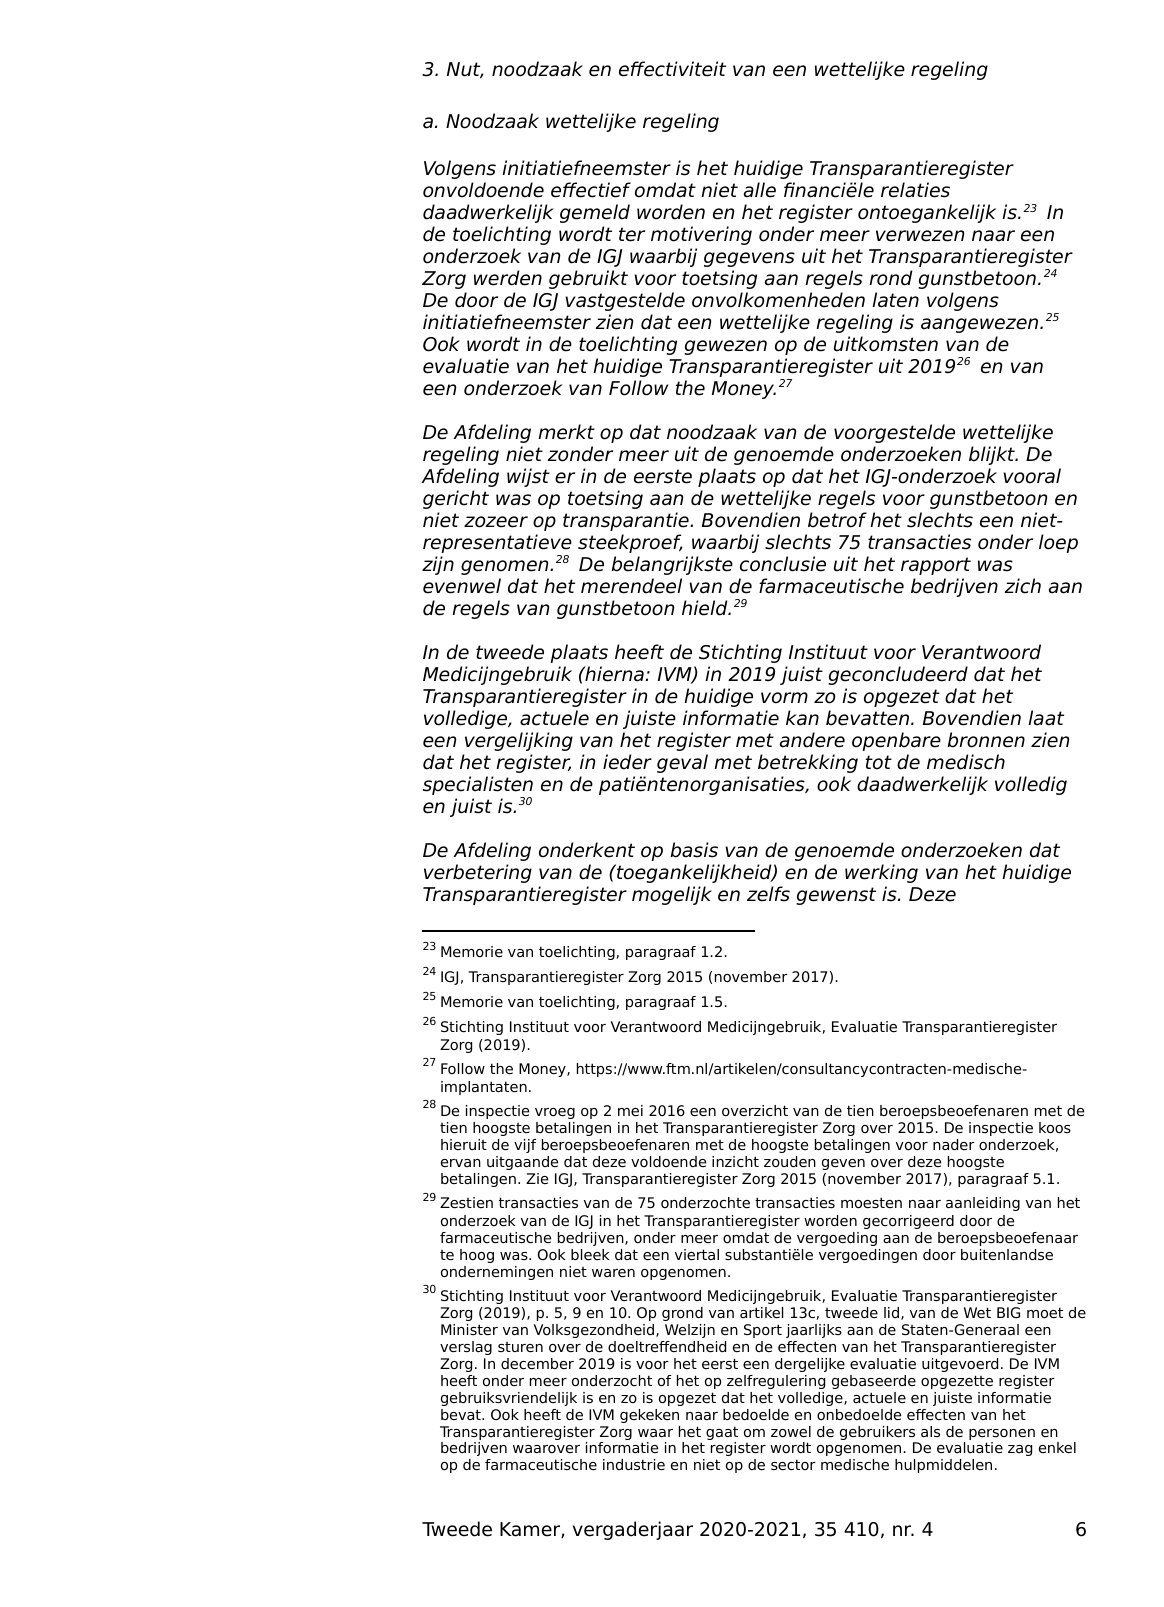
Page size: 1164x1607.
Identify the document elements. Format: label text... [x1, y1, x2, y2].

text IGJ, Transparantieregister Zorg 2015 (november 2017). [422, 965, 1087, 987]
text Memorie van toelichting, paragraaf 1.2. [422, 940, 1087, 962]
text Follow the Money, https://www.ftm.nl/artikelen/consultancycontracten-medische-implantaten. [422, 1057, 1087, 1096]
subtitle a. Noodzaak wettelijke regeling [422, 111, 1087, 133]
subtitle 3. Nut, noodzaak en effectiviteit van een wettelijke regeling [422, 59, 1087, 81]
text De inspectie vroeg op 2 mei 2016 een overzicht van de tien beroepsbeoefenaren met de tien hoogste betalingen in het Transparantieregister Zorg over 2015. De inspectie koos hieruit de vijf beroepsbeoefenaren met de hoogste betalingen voor nader onderzoek, ervan uitgaande dat deze voldoende inzicht zouden geven over deze hoogste betalingen. Zie IGJ, Transparantieregister Zorg 2015 (november 2017), paragraaf 5.1. [422, 1098, 1087, 1188]
text Volgens initiatiefneemster is het huidige Transparantieregister onvoldoende effectief omdat niet alle financiële relaties daadwerkelijk gemeld worden en het register ontoegankelijk is. In de toelichting wordt ter motivering onder meer verwezen naar een onderzoek van de IGJ waarbij gegevens uit het Transparantieregister Zorg werden gebruikt voor toetsing aan regels rond gunstbetoon. De door de IGJ vastgestelde onvolkomenheden laten volgens initiatiefneemster zien dat een wettelijke regeling is aangewezen. Ook wordt in de toelichting gewezen op de uitkomsten van de evaluatie van het huidige Transparantieregister uit 2019 en van een onderzoek van Follow the Money. [422, 158, 1087, 400]
text De Afdeling merkt op dat noodzaak van de voorgestelde wettelijke regeling niet zonder meer uit de genoemde onderzoeken blijkt. De Afdeling wijst er in de eerste plaats op dat het IGJ-onderzoek vooral gericht was op toetsing aan de wettelijke regels voor gunstbetoon en niet zozeer op transparantie. Bovendien betrof het slechts een niet-representatieve steekproef, waarbij slechts 75 transacties onder loep zijn genomen. De belangrijkste conclusie uit het rapport was evenwel dat het merendeel van de farmaceutische bedrijven zich aan de regels van gunstbetoon hield. [422, 422, 1087, 620]
text Stichting Instituut voor Verantwoord Medicijngebruik, Evaluatie Transparantieregister Zorg (2019), p. 5, 9 en 10. Op grond van artikel 13c, tweede lid, van de Wet BIG moet de Minister van Volksgezondheid, Welzijn en Sport jaarlijks aan de Staten-Generaal een verslag sturen over de doeltreffendheid en de effecten van het Transparantieregister Zorg. In december 2019 is voor het eerst een dergelijke evaluatie uitgevoerd. De IVM heeft onder meer onderzocht of het op zelfregulering gebaseerde opgezette register gebruiksvriendelijk is en zo is opgezet dat het volledige, actuele en juiste informatie bevat. Ook heeft de IVM gekeken naar bedoelde en onbedoelde effecten van het Transparantieregister Zorg waar het gaat om zowel de gebruikers als de personen en bedrijven waarover informatie in het register wordt opgenomen. De evaluatie zag enkel op de farmaceutische industrie en niet op de sector medische hulpmiddelen. [422, 1283, 1087, 1474]
text Zestien transacties van de 75 onderzochte transacties moesten naar aanleiding van het onderzoek van de IGJ in het Transparantieregister worden gecorrigeerd door de farmaceutische bedrijven, onder meer omdat de vergoeding aan de beroepsbeoefenaar te hoog was. Ook bleek dat een viertal substantiële vergoedingen door buitenlandse ondernemingen niet waren opgenomen. [422, 1191, 1087, 1281]
text Memorie van toelichting, paragraaf 1.5. [422, 990, 1087, 1012]
text De Afdeling onderkent op basis van de genoemde onderzoeken dat verbetering van de (toegankelijkheid) en de werking van het huidige Transparantieregister mogelijk en zelfs gewenst is. Deze [422, 840, 1087, 906]
text In de tweede plaats heeft de Stichting Instituut voor Verantwoord Medicijngebruik (hierna: IVM) in 2019 juist geconcludeerd dat het Transparantieregister in de huidige vorm zo is opgezet dat het volledige, actuele en juiste informatie kan bevatten. Bovendien laat een vergelijking van het register met andere openbare bronnen zien dat het register, in ieder geval met betrekking tot de medisch specialisten en de patiëntenorganisaties, ook daadwerkelijk volledig en juist is. [422, 642, 1087, 818]
text Stichting Instituut voor Verantwoord Medicijngebruik, Evaluatie Transparantieregister Zorg (2019). [422, 1015, 1087, 1054]
